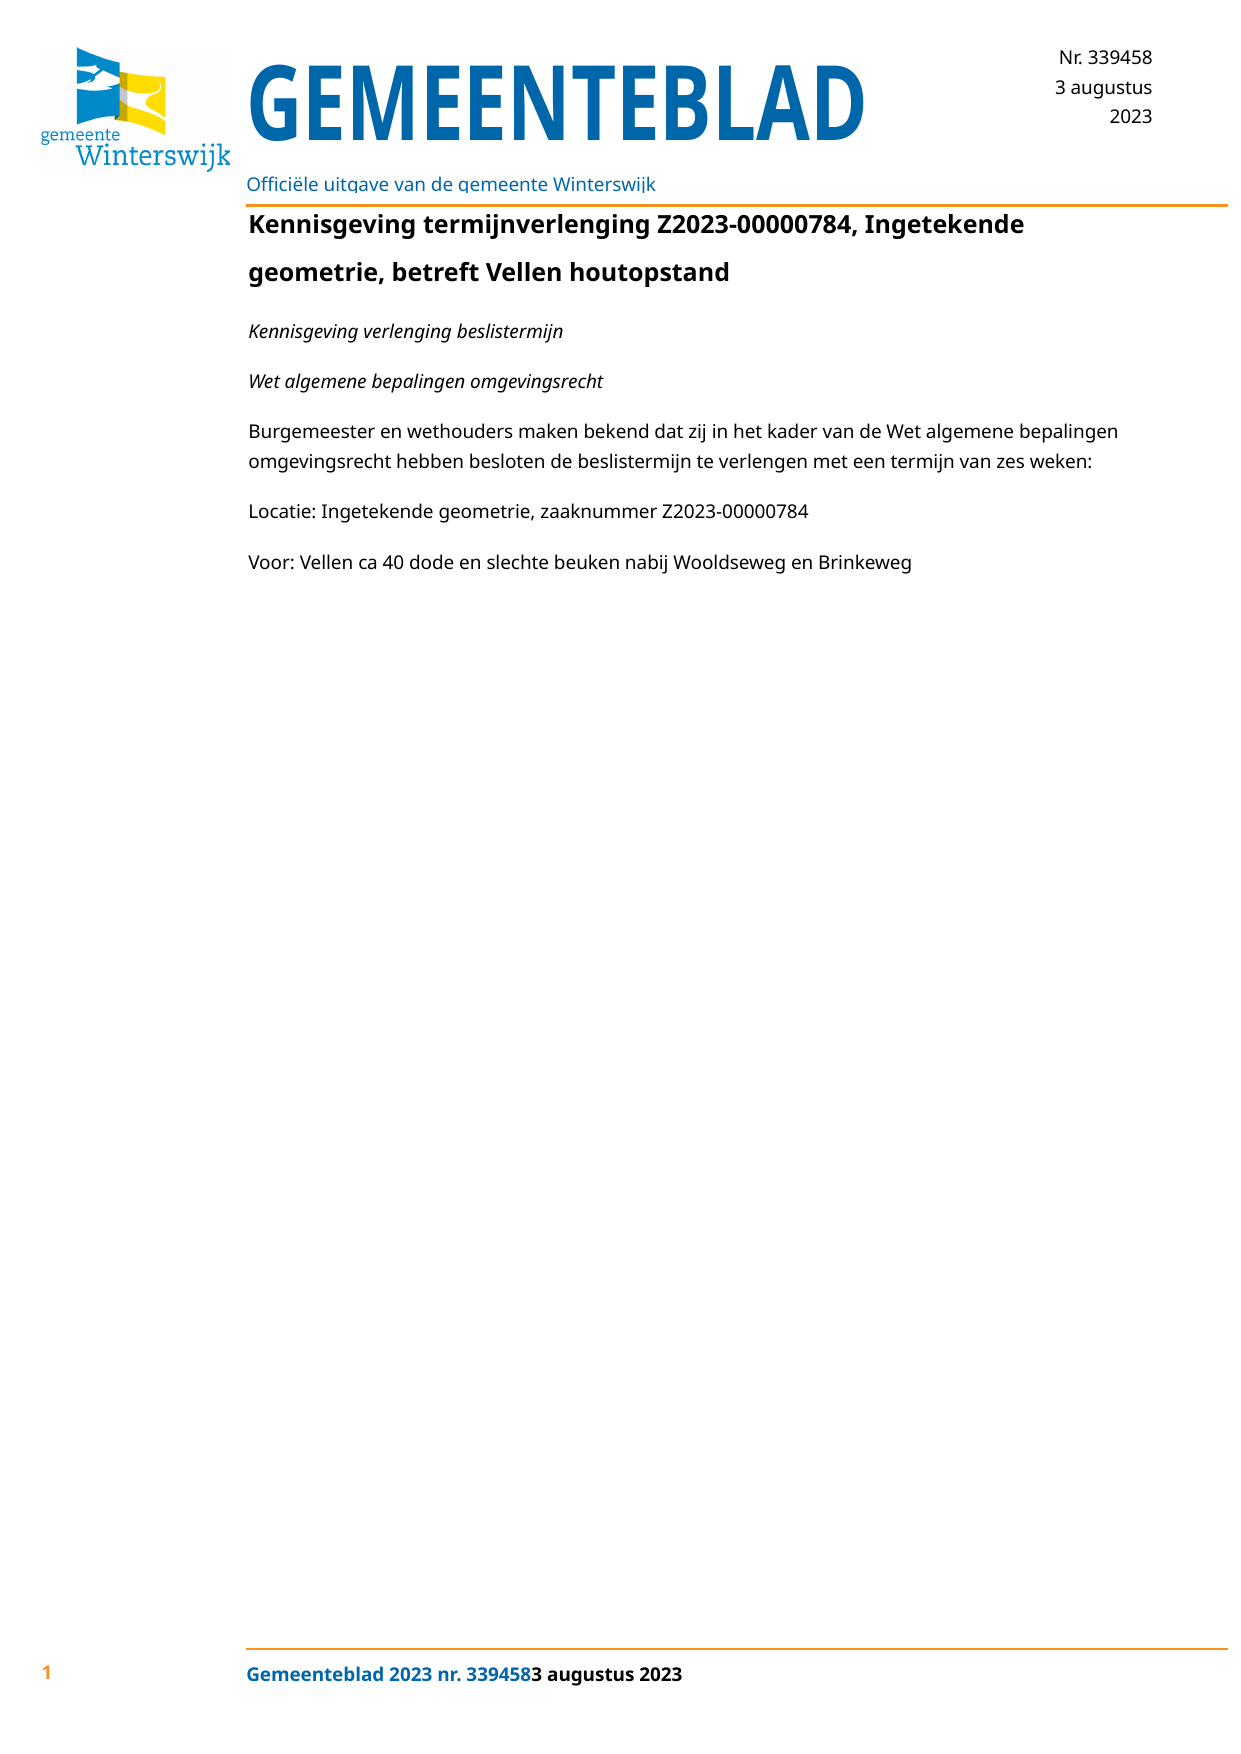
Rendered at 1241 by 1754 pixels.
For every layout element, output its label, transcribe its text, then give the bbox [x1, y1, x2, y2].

text Voor: Vellen ca 40 dode en slechte beuken nabij Wooldseweg en Brinkeweg [248, 549, 1152, 575]
text Kennisgeving termijnverlenging Z2023-00000784, Ingetekende geometrie, betreft Vellen houtopstand [248, 207, 1152, 288]
picture [41, 47, 231, 172]
text Burgemeester en wethouders maken bekend dat zij in het kader van de Wet algemene bepalingen omgevingsrecht hebben besloten de beslistermijn te verlengen met een termijn van zes weken: [248, 419, 1152, 474]
text Locatie: Ingetekende geometrie, zaaknummer Z2023-00000784 [248, 499, 1152, 524]
picture [225, 153, 231, 162]
text Kennisgeving verlenging beslistermijn [248, 318, 1152, 344]
text Wet algemene bepalingen omgevingsrecht [248, 368, 1152, 394]
